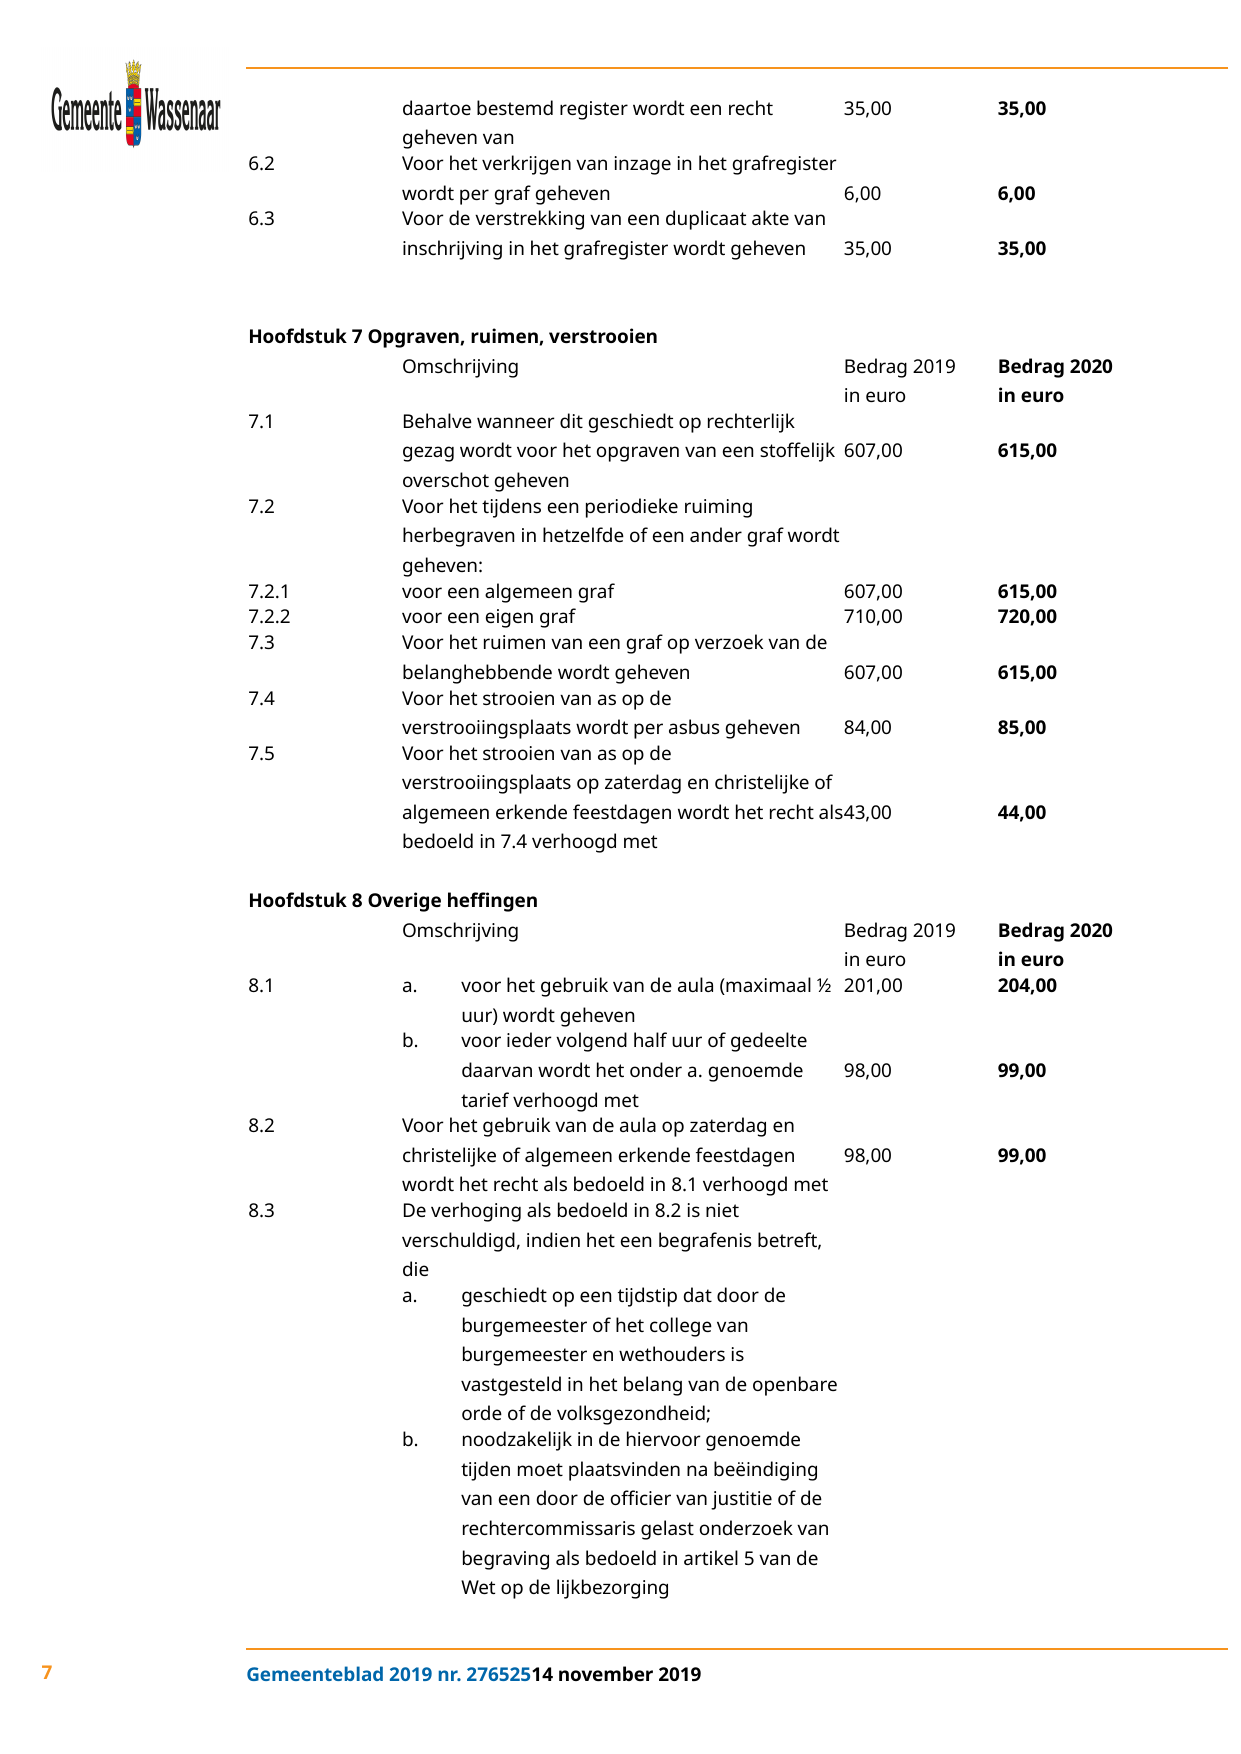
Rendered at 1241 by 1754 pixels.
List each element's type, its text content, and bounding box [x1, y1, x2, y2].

table_header Bedrag 2019 in euro [844, 917, 998, 972]
table_cell 35,00 [998, 95, 1152, 150]
table_header [248, 917, 402, 972]
table_cell Voor het ruimen van een graf op verzoek van de belanghebbende wordt geheven [402, 629, 844, 685]
table_header [248, 353, 402, 408]
table_cell 7.1 [248, 408, 402, 493]
table_cell [998, 1426, 1152, 1600]
text Hoofdstuk 8 Overige heffingen [248, 887, 1152, 913]
table_cell [844, 1426, 998, 1600]
table_cell 6,00 [844, 150, 998, 205]
table_cell 607,00 [844, 578, 998, 604]
table_cell geschiedt op een tijdstip dat door de burgemeester of het college van burgemeester en wethouders is vastgesteld in het belang van de openbare orde of de volksgezondheid; [402, 1282, 844, 1426]
table_cell [248, 1028, 402, 1112]
table_cell 6.2 [248, 150, 402, 205]
table_cell 44,00 [998, 740, 1152, 854]
table_cell 84,00 [844, 685, 998, 740]
table_cell voor een eigen graf [402, 604, 844, 629]
table_cell 99,00 [998, 1113, 1152, 1197]
table_cell [248, 1282, 402, 1426]
table_cell [844, 1282, 998, 1426]
table_cell 615,00 [998, 578, 1152, 604]
table_cell De verhoging als bedoeld in 8.2 is niet verschuldigd, indien het een begrafenis betreft, die [402, 1198, 844, 1282]
table_cell [248, 1426, 402, 1600]
table_cell 6,00 [998, 150, 1152, 205]
table_cell 35,00 [998, 205, 1152, 261]
table_header Bedrag 2020 in euro [998, 917, 1152, 972]
table_cell [998, 1198, 1152, 1282]
table_cell Voor de verstrekking van een duplicaat akte van inschrijving in het grafregister wordt geheven [402, 205, 844, 261]
table_cell [248, 95, 402, 150]
table_cell 7.3 [248, 629, 402, 685]
table_cell 98,00 [844, 1028, 998, 1112]
table_header Omschrijving [402, 917, 844, 972]
table_cell 204,00 [998, 972, 1152, 1028]
table_cell 98,00 [844, 1113, 998, 1197]
table_cell voor het gebruik van de aula (maximaal ½ uur) wordt geheven [402, 972, 844, 1028]
table_cell 7.5 [248, 740, 402, 854]
table_cell 99,00 [998, 1028, 1152, 1112]
table_cell 607,00 [844, 408, 998, 493]
table_cell Voor het strooien van as op de verstrooiingsplaats op zaterdag en christelijke of algemeen erkende feestdagen wordt het recht als bedoeld in 7.4 verhoogd met [402, 740, 844, 854]
table_cell 720,00 [998, 604, 1152, 629]
table_cell daartoe bestemd register wordt een recht geheven van [402, 95, 844, 150]
table_cell 8.2 [248, 1113, 402, 1197]
table_cell Voor het strooien van as op de verstrooiingsplaats wordt per asbus geheven [402, 685, 844, 740]
table_cell 607,00 [844, 629, 998, 685]
table_cell voor ieder volgend half uur of gedeelte daarvan wordt het onder a. genoemde tarief verhoogd met [402, 1028, 844, 1112]
text Hoofdstuk 7 Opgraven, ruimen, verstrooien [248, 323, 1152, 349]
table_cell voor een algemeen graf [402, 578, 844, 604]
table_cell [844, 493, 998, 578]
table_cell 6.3 [248, 205, 402, 261]
table_cell Behalve wanneer dit geschiedt op rechterlijk gezag wordt voor het opgraven van een stoffelijk overschot geheven [402, 408, 844, 493]
table_cell Voor het verkrijgen van inzage in het grafregister wordt per graf geheven [402, 150, 844, 205]
table_cell 35,00 [844, 205, 998, 261]
table_cell 8.1 [248, 972, 402, 1028]
table_header Omschrijving [402, 353, 844, 408]
picture [41, 47, 231, 172]
table_cell [998, 493, 1152, 578]
table_cell 8.3 [248, 1198, 402, 1282]
table_cell 7.4 [248, 685, 402, 740]
table_cell 85,00 [998, 685, 1152, 740]
table_cell [998, 1282, 1152, 1426]
table_cell 615,00 [998, 629, 1152, 685]
table_cell Voor het tijdens een periodieke ruiming herbegraven in hetzelfde of een ander graf wordt geheven: [402, 493, 844, 578]
table_cell 7.2.1 [248, 578, 402, 604]
table_cell 615,00 [998, 408, 1152, 493]
table_header Bedrag 2019 in euro [844, 353, 998, 408]
table_header Bedrag 2020 in euro [998, 353, 1152, 408]
table_cell 710,00 [844, 604, 998, 629]
table_cell noodzakelijk in de hiervoor genoemde tijden moet plaatsvinden na beëindiging van een door de officier van justitie of de rechtercommissaris gelast onderzoek van begraving als bedoeld in artikel 5 van de Wet op de lijkbezorging [402, 1426, 844, 1600]
table_cell 43,00 [844, 740, 998, 854]
table_cell 7.2 [248, 493, 402, 578]
table_cell 35,00 [844, 95, 998, 150]
table_cell [844, 1198, 998, 1282]
table_cell 201,00 [844, 972, 998, 1028]
table_cell 7.2.2 [248, 604, 402, 629]
table_cell Voor het gebruik van de aula op zaterdag en christelijke of algemeen erkende feestdagen wordt het recht als bedoeld in 8.1 verhoogd met [402, 1113, 844, 1197]
